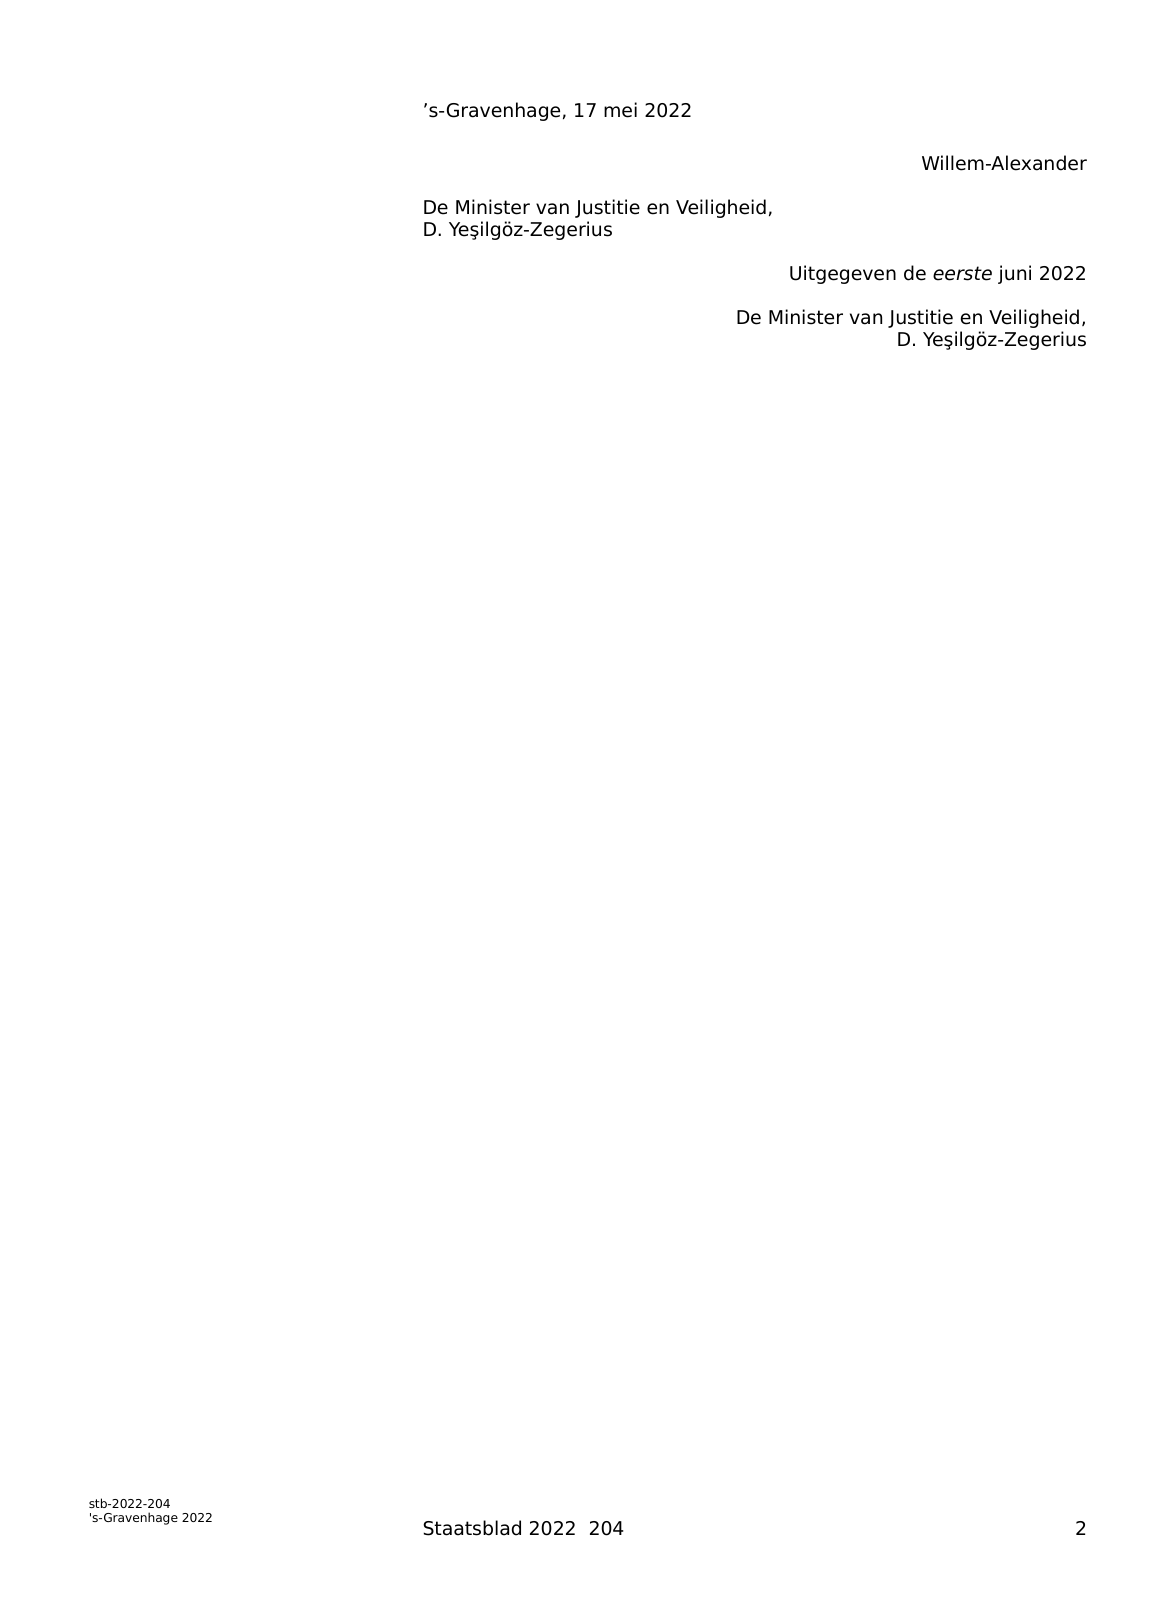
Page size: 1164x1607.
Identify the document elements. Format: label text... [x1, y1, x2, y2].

text Willem-Alexander [422, 152, 1087, 174]
text De Minister van Justitie en Veiligheid, D. Yeşilgöz-Zegerius [422, 197, 1087, 241]
text stb-2022-204 [88, 1497, 323, 1511]
text Uitgegeven de eerste juni 2022 [422, 263, 1087, 285]
text ’s-Gravenhage, 17 mei 2022 [422, 100, 1087, 122]
text 's-Gravenhage 2022 [88, 1511, 323, 1525]
text De Minister van Justitie en Veiligheid, D. Yeşilgöz-Zegerius [422, 307, 1087, 351]
